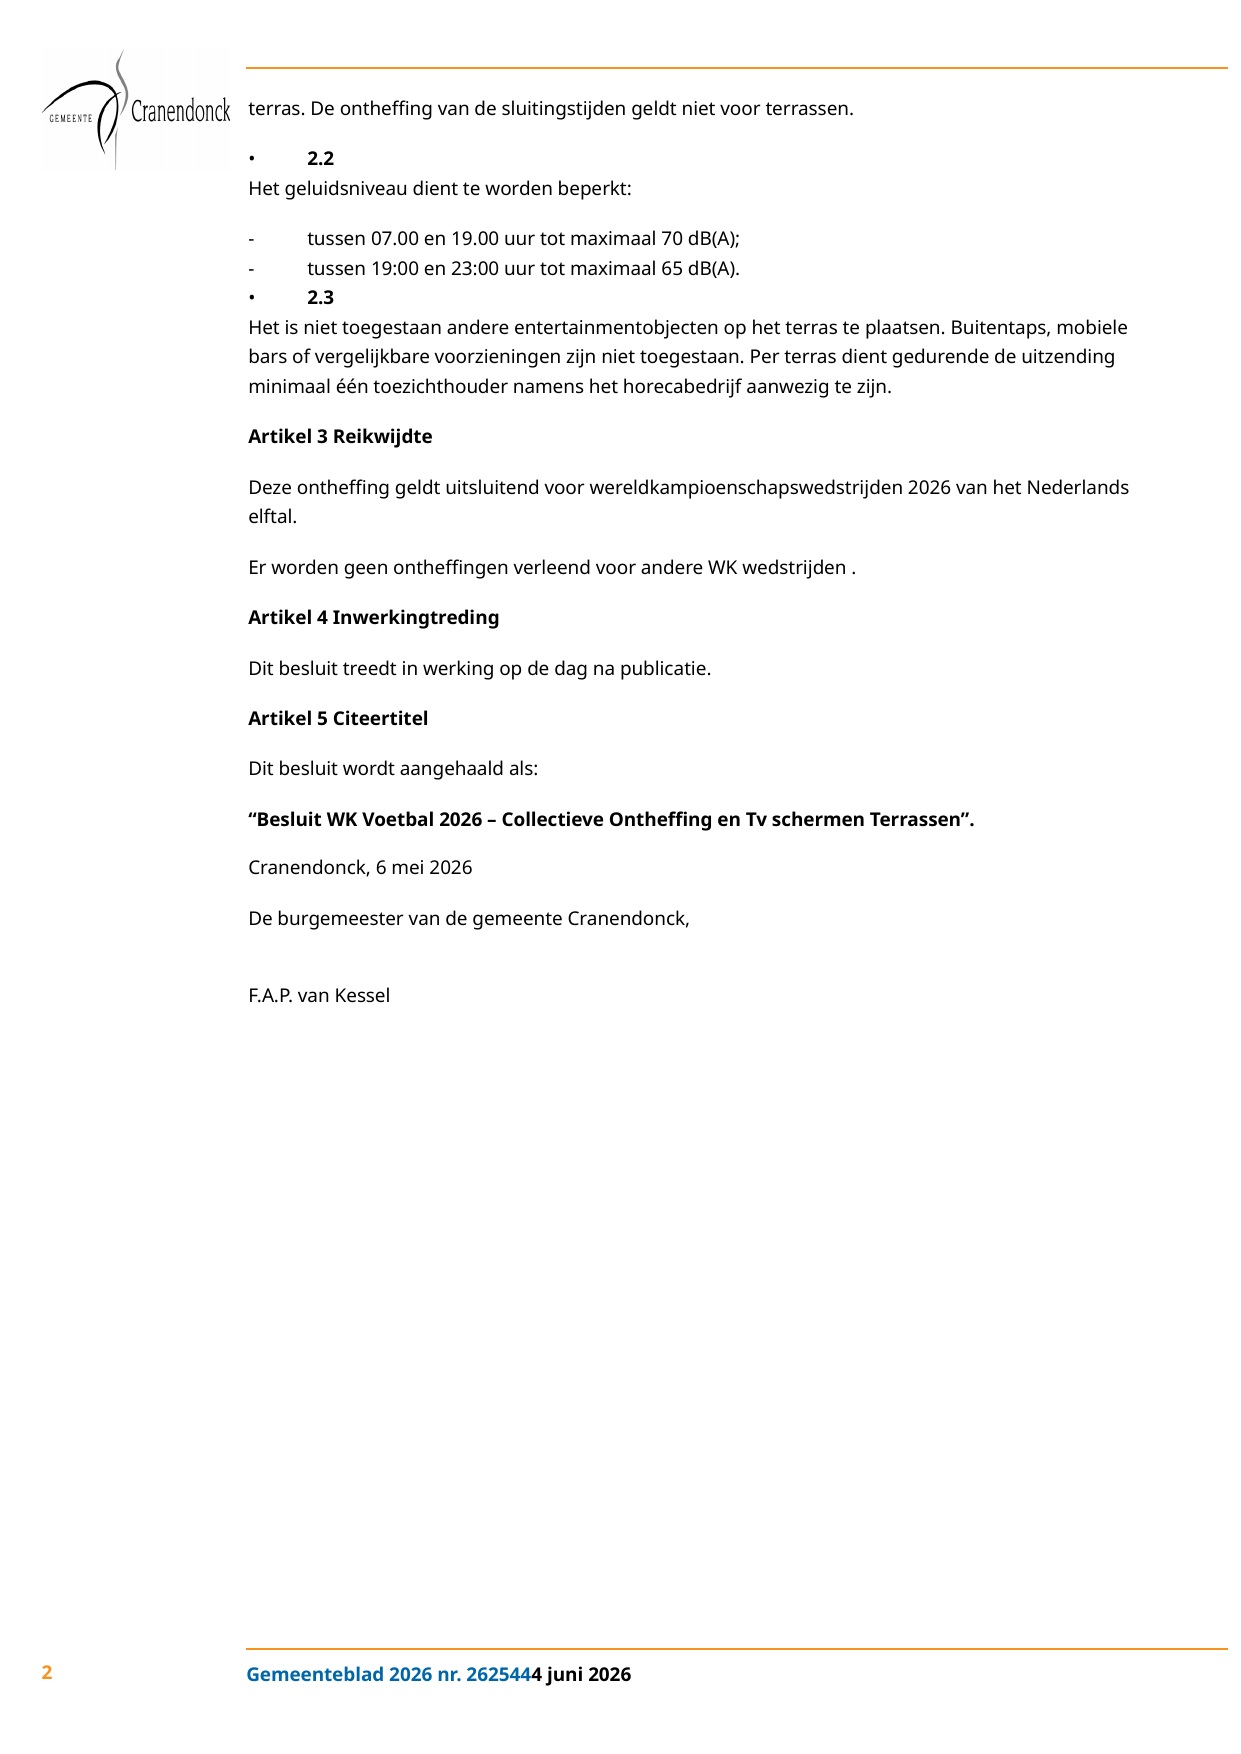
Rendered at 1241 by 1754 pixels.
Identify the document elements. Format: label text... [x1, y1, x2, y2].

picture [41, 47, 231, 172]
text F.A.P. van Kessel [248, 982, 1152, 1008]
list 2.3 [248, 284, 1152, 310]
text Het is niet toegestaan andere entertainmentobjecten op het terras te plaatsen. Buitentaps, mobiele bars of vergelijkbare voorzieningen zijn niet toegestaan. Per terras dient gedurende de uitzending minimaal één toezichthouder namens het horecabedrijf aanwezig te zijn. [248, 314, 1152, 399]
text Dit besluit treedt in werking op de dag na publicatie. [248, 655, 1152, 681]
text terras. De ontheffing van de sluitingstijden geldt niet voor terrassen. [248, 95, 1152, 121]
text Het geluidsniveau dient te worden beperkt: [248, 175, 1152, 201]
list tussen 19:00 en 23:00 uur tot maximaal 65 dB(A). [248, 255, 1152, 281]
text Cranendonck, 6 mei 2026 [248, 854, 1152, 879]
list 2.2 [248, 145, 1152, 171]
text Dit besluit wordt aangehaald als: [248, 756, 1152, 781]
text Er worden geen ontheffingen verleend voor andere WK wedstrijden . [248, 554, 1152, 580]
text De burgemeester van de gemeente Cranendonck, [248, 905, 1152, 931]
list tussen 07.00 en 19.00 uur tot maximaal 70 dB(A); [248, 225, 1152, 251]
text Deze ontheffing geldt uitsluitend voor wereldkampioenschapswedstrijden 2026 van het Nederlands elftal. [248, 474, 1152, 529]
text Artikel 4 Inwerkingtreding [248, 604, 1152, 630]
text Artikel 3 Reikwijdte [248, 423, 1152, 449]
text Artikel 5 Citeertitel [248, 705, 1152, 731]
text “Besluit WK Voetbal 2026 – Collectieve Ontheffing en Tv schermen Terrassen”. [248, 806, 1152, 832]
